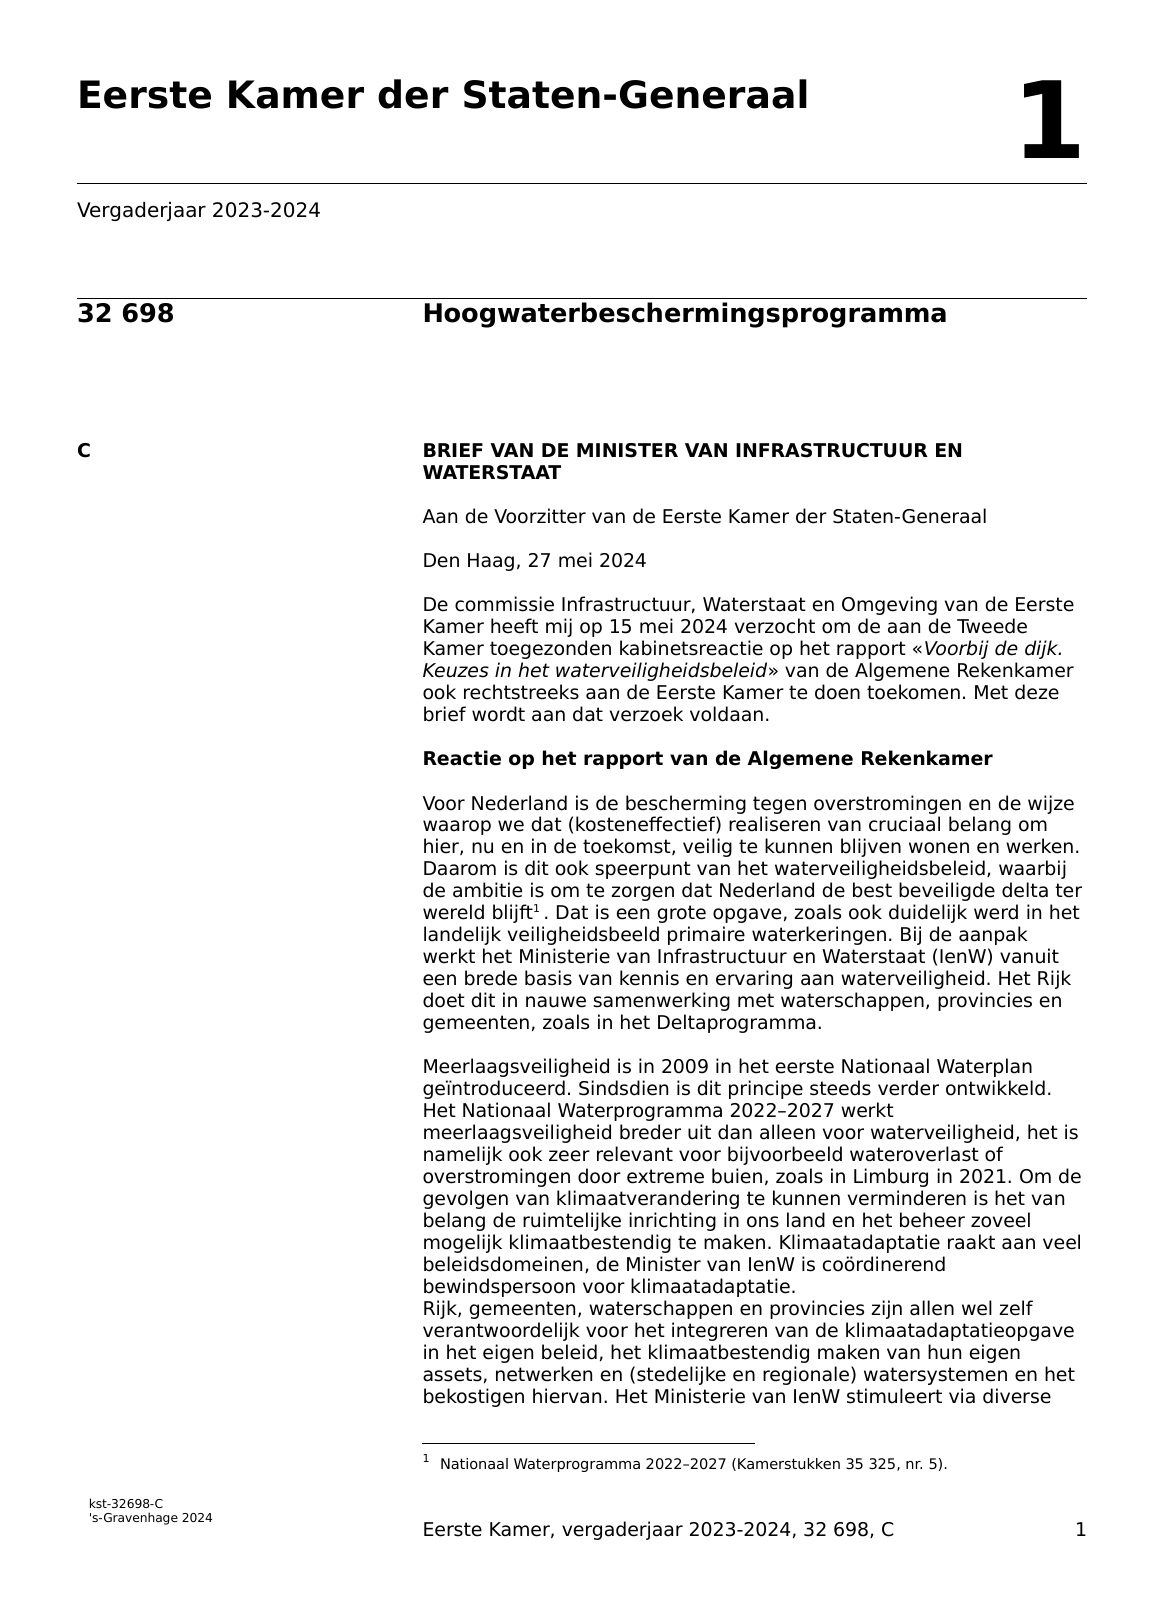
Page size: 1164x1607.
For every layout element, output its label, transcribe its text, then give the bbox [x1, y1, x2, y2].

text De commissie Infrastructuur, Waterstaat en Omgeving van de Eerste Kamer heeft mij op 15 mei 2024 verzocht om de aan de Tweede Kamer toegezonden kabinetsreactie op het rapport «Voorbij de dijk. Keuzes in het waterveiligheidsbeleid» van de Algemene Rekenkamer ook rechtstreeks aan de Eerste Kamer te doen toekomen. Met deze brief wordt aan dat verzoek voldaan. [422, 594, 1087, 726]
text Aan de Voorzitter van de Eerste Kamer der Staten-Generaal [422, 506, 1087, 528]
subtitle Reactie op het rapport van de Algemene Rekenkamer [422, 748, 1087, 770]
subtitle C BRIEF VAN DE MINISTER VAN INFRASTRUCTUUR EN WATERSTAAT [77, 440, 1087, 484]
text Den Haag, 27 mei 2024 [422, 550, 1087, 572]
table_cell Vergaderjaar 2023-2024 [77, 184, 1087, 298]
text Voor Nederland is de bescherming tegen overstromingen en de wijze waarop we dat (kosteneffectief) realiseren van cruciaal belang om hier, nu en in de toekomst, veilig te kunnen blijven wonen en werken. Daarom is dit ook speerpunt van het waterveiligheidsbeleid, waarbij de ambitie is om te zorgen dat Nederland de best beveiligde delta ter wereld blijft. Dat is een grote opgave, zoals ook duidelijk werd in het landelijk veiligheidsbeeld primaire waterkeringen. Bij de aanpak werkt het Ministerie van Infrastructuur en Waterstaat (IenW) vanuit een brede basis van kennis en ervaring aan waterveiligheid. Het Rijk doet dit in nauwe samenwerking met waterschappen, provincies en gemeenten, zoals in het Deltaprogramma. [422, 792, 1087, 1034]
text Nationaal Waterprogramma 2022–2027 (Kamerstukken 35 325, nr. 5). [422, 1452, 1087, 1474]
subtitle 32 698 Hoogwaterbeschermingsprogramma [77, 299, 1087, 329]
text Meerlaagsveiligheid is in 2009 in het eerste Nationaal Waterplan geïntroduceerd. Sindsdien is dit principe steeds verder ontwikkeld. Het Nationaal Waterprogramma 2022–2027 werkt meerlaagsveiligheid breder uit dan alleen voor waterveiligheid, het is namelijk ook zeer relevant voor bijvoorbeeld wateroverlast of overstromingen door extreme buien, zoals in Limburg in 2021. Om de gevolgen van klimaatverandering te kunnen verminderen is het van belang de ruimtelijke inrichting in ons land en het beheer zoveel mogelijk klimaatbestendig te maken. Klimaatadaptatie raakt aan veel beleidsdomeinen, de Minister van IenW is coördinerend bewindspersoon voor klimaatadaptatie. [422, 1056, 1087, 1298]
text Rijk, gemeenten, waterschappen en provincies zijn allen wel zelf verantwoordelijk voor het integreren van de klimaatadaptatieopgave in het eigen beleid, het klimaatbestendig maken van hun eigen assets, netwerken en (stedelijke en regionale) watersystemen en het bekostigen hiervan. Het Ministerie van IenW stimuleert via diverse [422, 1298, 1087, 1408]
table_header Eerste Kamer der Staten-Generaal [77, 59, 886, 183]
table_header 1 [886, 59, 1087, 183]
text kst-32698-C [88, 1497, 323, 1511]
text 's-Gravenhage 2024 [88, 1511, 323, 1525]
